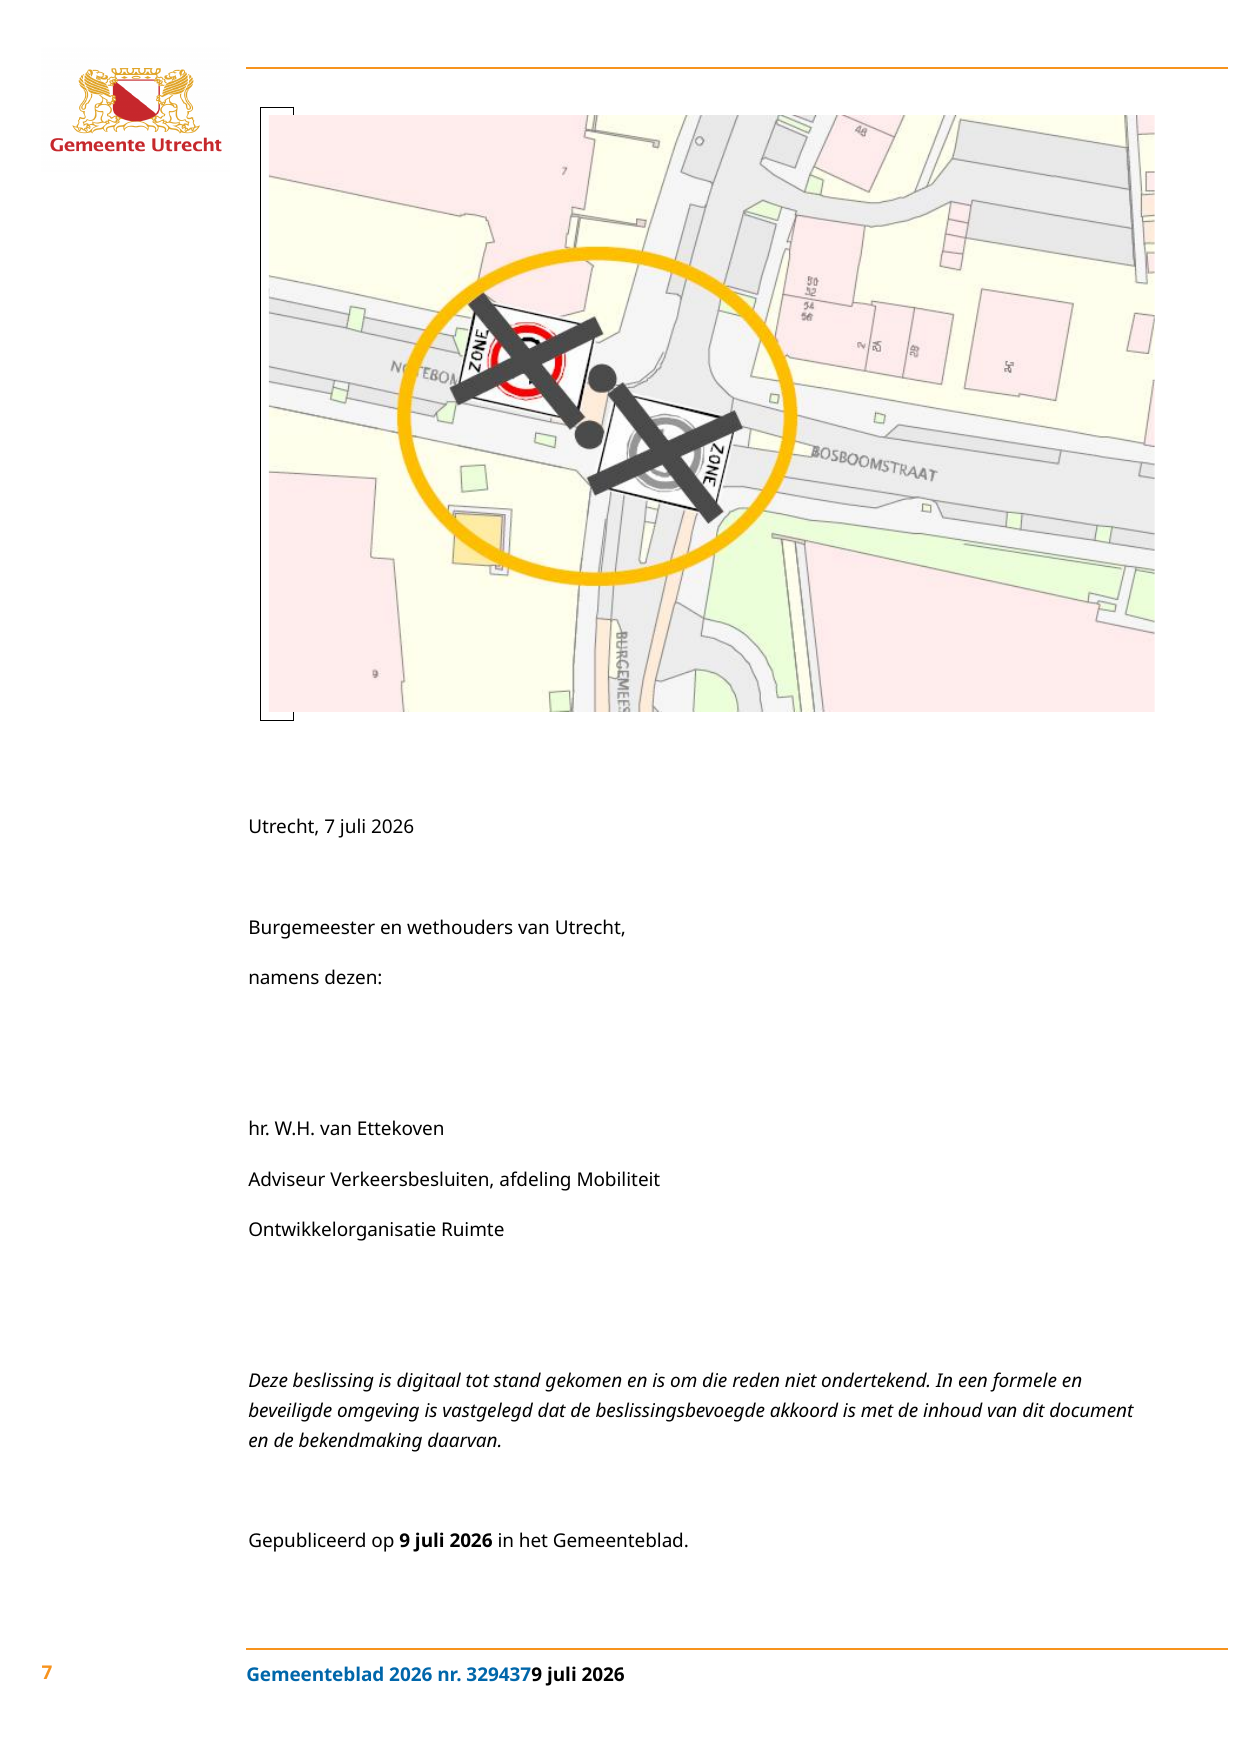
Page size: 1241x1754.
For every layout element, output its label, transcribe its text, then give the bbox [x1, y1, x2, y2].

picture [268, 115, 1155, 712]
text Ontwikkelorganisatie Ruimte [248, 1216, 1152, 1242]
text Adviseur Verkeersbesluiten, afdeling Mobiliteit [248, 1166, 1152, 1192]
text Gepubliceerd op 9 juli 2026 in het Gemeenteblad. [248, 1528, 1152, 1553]
text namens dezen: [248, 964, 1152, 990]
picture [41, 47, 231, 172]
text Deze beslissing is digitaal tot stand gekomen en is om die reden niet ondertekend. In een formele en beveiligde omgeving is vastgelegd dat de beslissingsbevoegde akkoord is met de inhoud van dit document en de bekendmaking daarvan. [248, 1368, 1152, 1452]
text Utrecht, 7 juli 2026 [248, 813, 1152, 839]
text Burgemeester en wethouders van Utrecht, [248, 914, 1152, 939]
text hr. W.H. van Ettekoven [248, 1116, 1152, 1141]
